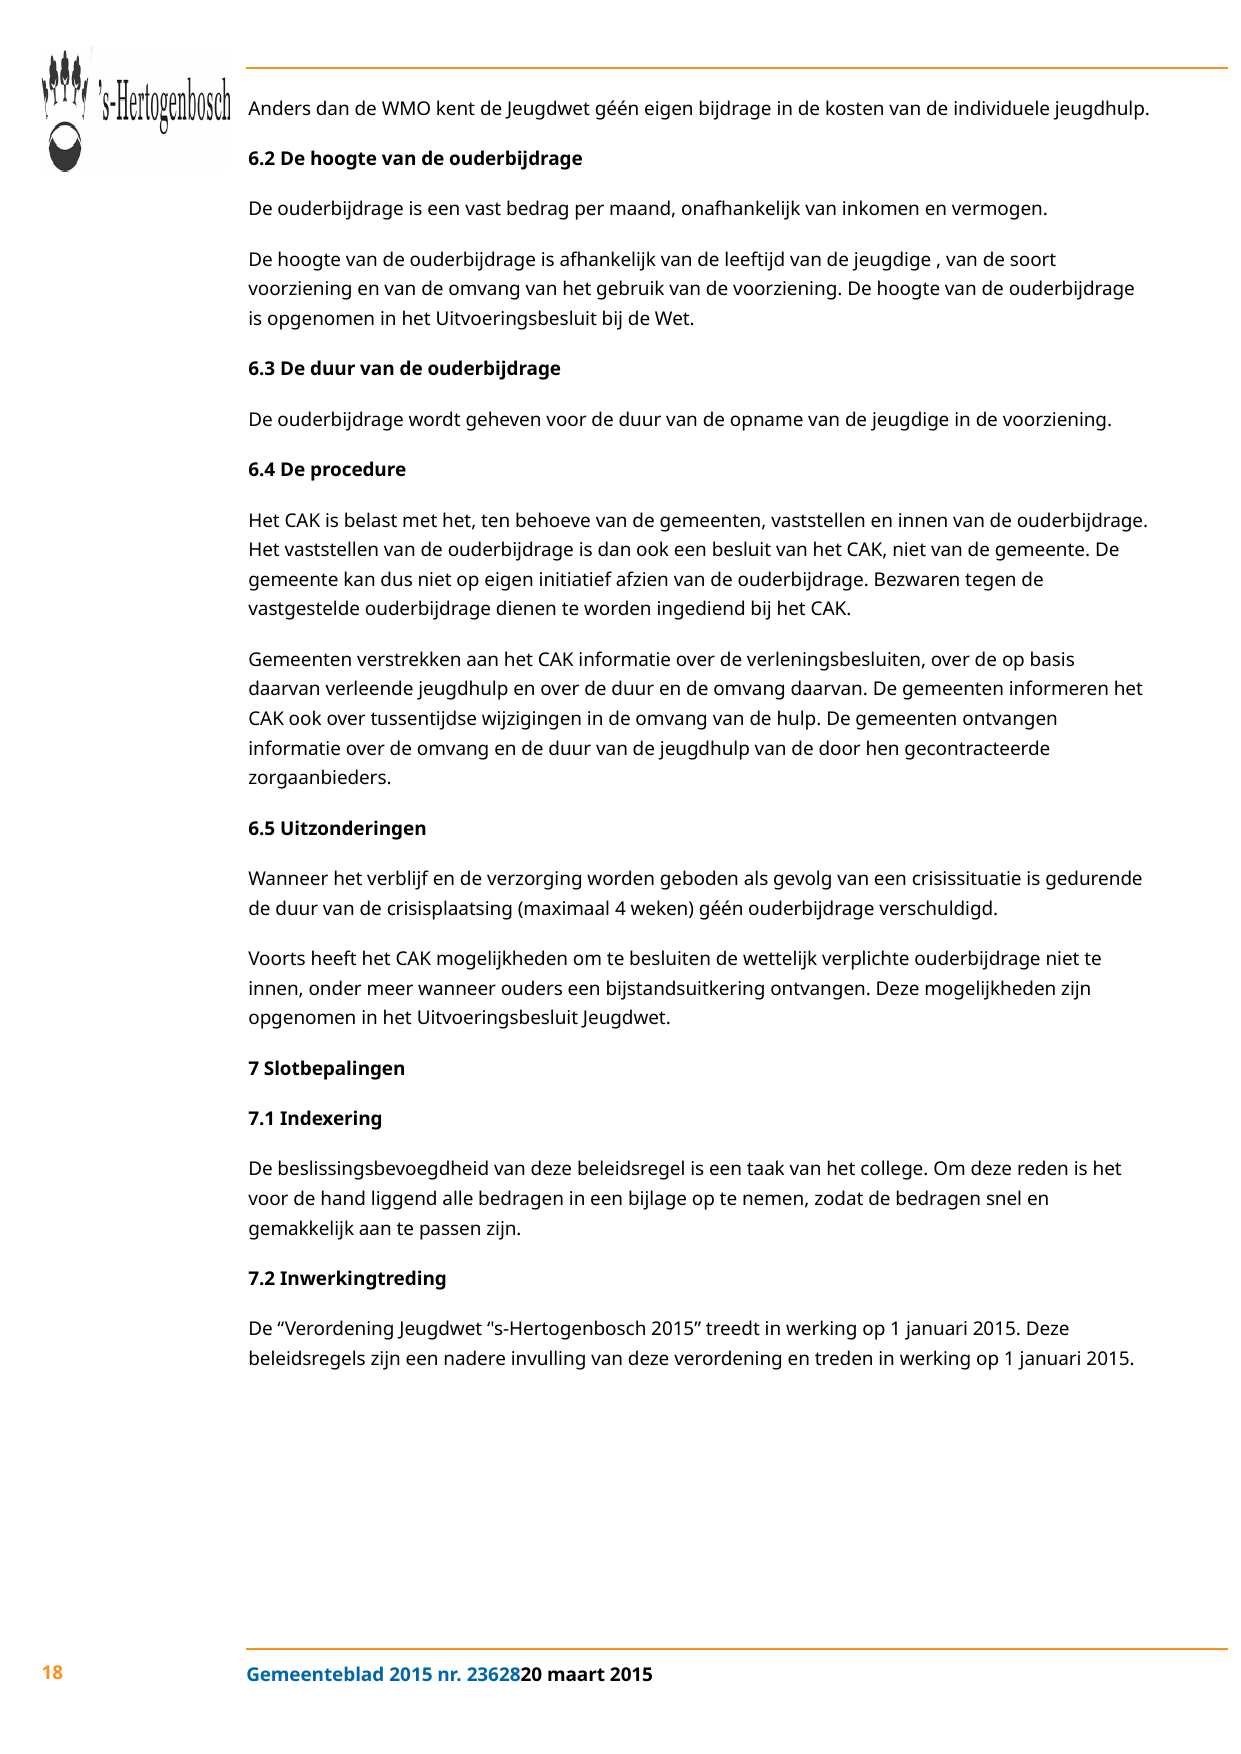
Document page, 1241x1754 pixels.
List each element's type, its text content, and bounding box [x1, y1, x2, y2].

text 6.3 De duur van de ouderbijdrage [248, 356, 1152, 381]
text De “Verordening Jeugdwet ‘'s-Hertogenbosch 2015” treedt in werking op 1 januari 2015. Deze beleidsregels zijn een nadere invulling van deze verordening en treden in werking op 1 januari 2015. [248, 1316, 1152, 1371]
text 6.5 Uitzonderingen [248, 815, 1152, 841]
text 7.1 Indexering [248, 1105, 1152, 1131]
text De ouderbijdrage wordt geheven voor de duur van de opname van de jeugdige in de voorziening. [248, 406, 1152, 432]
text Wanneer het verblijf en de verzorging worden geboden als gevolg van een crisissituatie is gedurende de duur van de crisisplaatsing (maximaal 4 weken) géén ouderbijdrage verschuldigd. [248, 865, 1152, 921]
text 6.4 De procedure [248, 456, 1152, 482]
text De ouderbijdrage is een vast bedrag per maand, onafhankelijk van inkomen en vermogen. [248, 196, 1152, 221]
text Gemeenten verstrekken aan het CAK informatie over de verleningsbesluiten, over de op basis daarvan verleende jeugdhulp en over de duur en de omvang daarvan. De gemeenten informeren het CAK ook over tussentijdse wijzigingen in de omvang van de hulp. De gemeenten ontvangen informatie over de omvang en de duur van de jeugdhulp van de door hen gecontracteerde zorgaanbieders. [248, 646, 1152, 790]
text 7 Slotbepalingen [248, 1055, 1152, 1081]
picture [41, 47, 231, 172]
text Anders dan de WMO kent de Jeugdwet géén eigen bijdrage in de kosten van de individuele jeugdhulp. [248, 95, 1152, 121]
text Het CAK is belast met het, ten behoeve van de gemeenten, vaststellen en innen van de ouderbijdrage. Het vaststellen van de ouderbijdrage is dan ook een besluit van het CAK, niet van de gemeente. De gemeente kan dus niet op eigen initiatief afzien van de ouderbijdrage. Bezwaren tegen de vastgestelde ouderbijdrage dienen te worden ingediend bij het CAK. [248, 507, 1152, 621]
text Voorts heeft het CAK mogelijkheden om te besluiten de wettelijk verplichte ouderbijdrage niet te innen, onder meer wanneer ouders een bijstandsuitkering ontvangen. Deze mogelijkheden zijn opgenomen in het Uitvoeringsbesluit Jeugdwet. [248, 945, 1152, 1030]
text 7.2 Inwerkingtreding [248, 1265, 1152, 1291]
text De beslissingsbevoegdheid van deze beleidsregel is een taak van het college. Om deze reden is het voor de hand liggend alle bedragen in een bijlage op te nemen, zodat de bedragen snel en gemakkelijk aan te passen zijn. [248, 1156, 1152, 1241]
text De hoogte van de ouderbijdrage is afhankelijk van de leeftijd van de jeugdige , van de soort voorziening en van de omvang van het gebruik van de voorziening. De hoogte van de ouderbijdrage is opgenomen in het Uitvoeringsbesluit bij de Wet. [248, 246, 1152, 331]
text 6.2 De hoogte van de ouderbijdrage [248, 145, 1152, 171]
